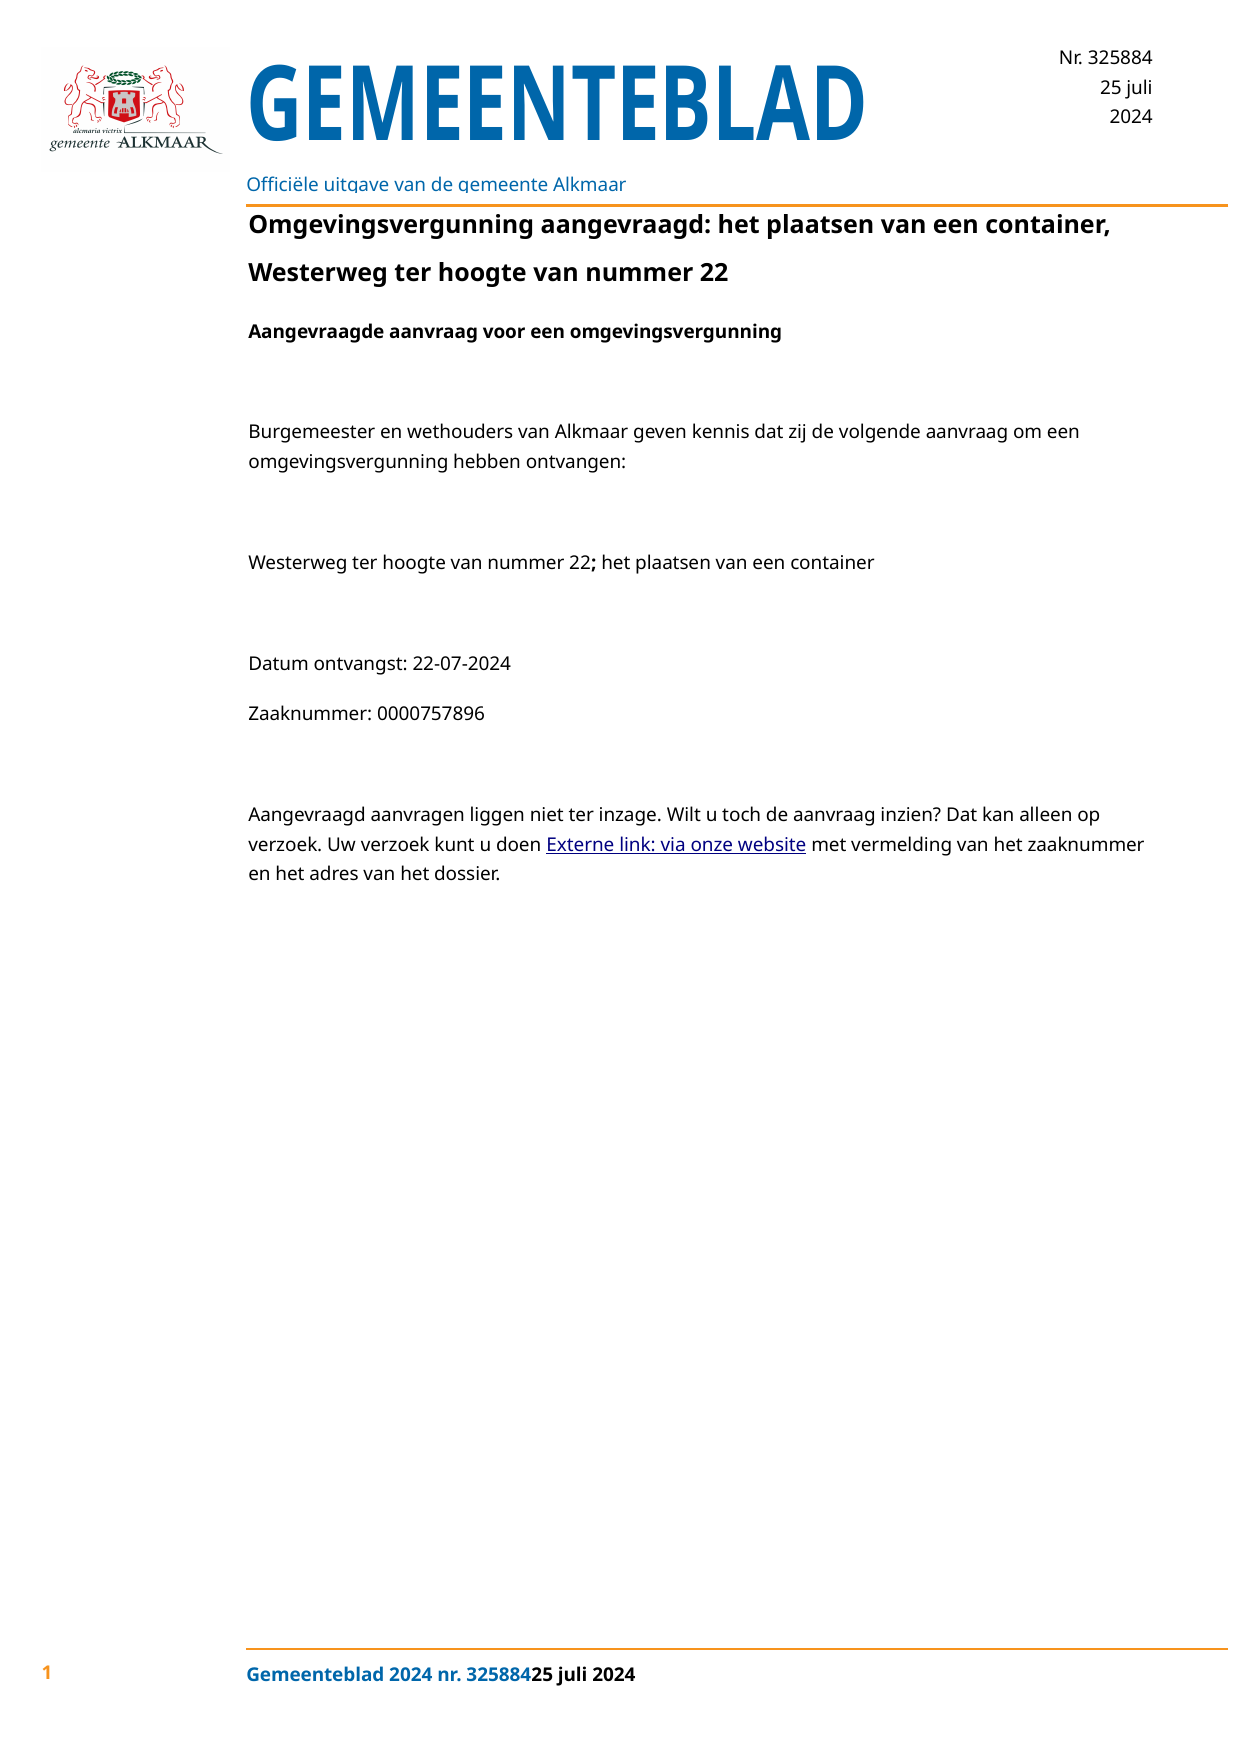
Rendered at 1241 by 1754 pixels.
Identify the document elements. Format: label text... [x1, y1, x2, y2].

picture [41, 47, 231, 172]
text Aangevraagd aanvragen liggen niet ter inzage. Wilt u toch de aanvraag inzien? Dat kan alleen op verzoek. Uw verzoek kunt u doen Externe link: via onze website met vermelding van het zaaknummer en het adres van het dossier. [248, 801, 1152, 886]
text Omgevingsvergunning aangevraagd: het plaatsen van een container, Westerweg ter hoogte van nummer 22 [248, 207, 1152, 288]
text Westerweg ter hoogte van nummer 22; het plaatsen van een container [248, 549, 1152, 575]
text Burgemeester en wethouders van Alkmaar geven kennis dat zij de volgende aanvraag om een omgevingsvergunning hebben ontvangen: [248, 419, 1152, 474]
text Aangevraagde aanvraag voor een omgevingsvergunning [248, 318, 1152, 344]
text Datum ontvangst: 22-07-2024 [248, 650, 1152, 676]
text Zaaknummer: 0000757896 [248, 700, 1152, 726]
